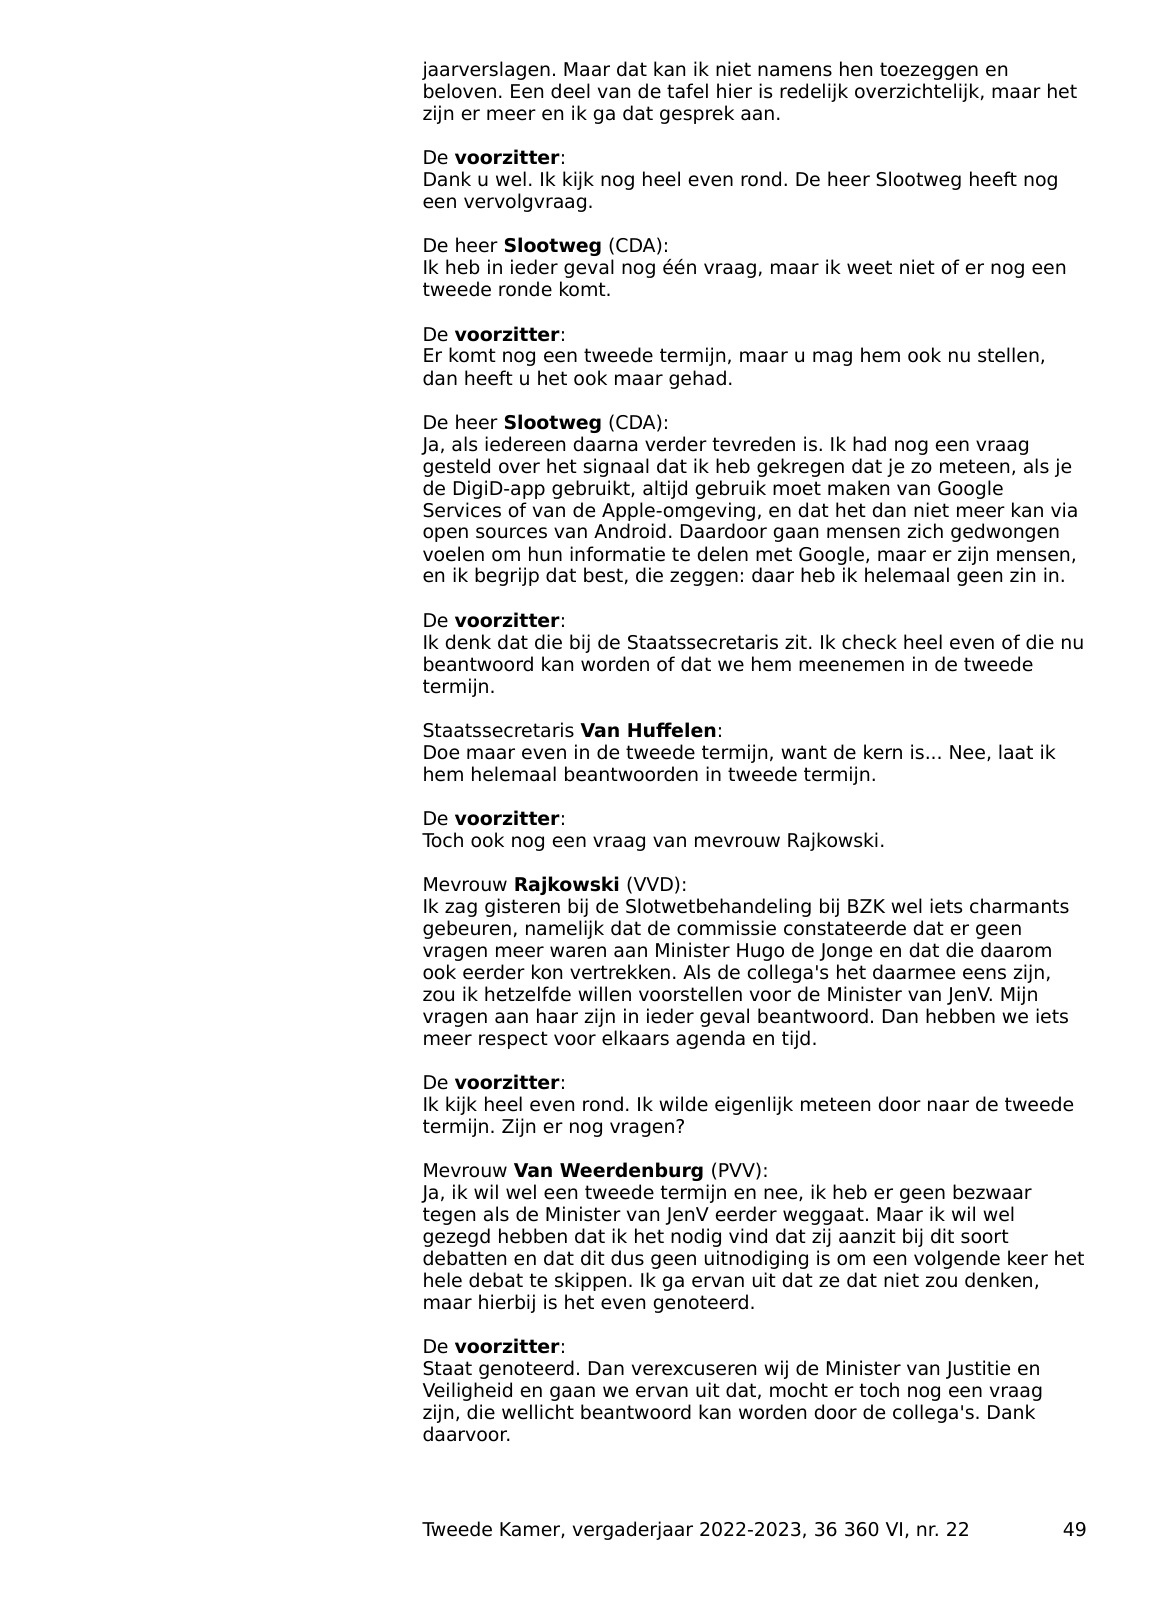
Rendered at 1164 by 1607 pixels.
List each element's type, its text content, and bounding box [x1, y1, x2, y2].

text Doe maar even in de tweede termijn, want de kern is... Nee, laat ik hem helemaal beantwoorden in tweede termijn. [422, 742, 1087, 786]
text De voorzitter: [422, 323, 1087, 345]
text jaarverslagen. Maar dat kan ik niet namens hen toezeggen en beloven. Een deel van de tafel hier is redelijk overzichtelijk, maar het zijn er meer en ik ga dat gesprek aan. [422, 59, 1087, 125]
text Mevrouw Van Weerdenburg (PVV): [422, 1160, 1087, 1182]
text Staat genoteerd. Dan verexcuseren wij de Minister van Justitie en Veiligheid en gaan we ervan uit dat, mocht er toch nog een vraag zijn, die wellicht beantwoord kan worden door de collega's. Dank daarvoor. [422, 1358, 1087, 1446]
text De voorzitter: [422, 1072, 1087, 1094]
text Staatssecretaris Van Huffelen: [422, 720, 1087, 742]
text Ik zag gisteren bij de Slotwetbehandeling bij BZK wel iets charmants gebeuren, namelijk dat de commissie constateerde dat er geen vragen meer waren aan Minister Hugo de Jonge en dat die daarom ook eerder kon vertrekken. Als de collega's het daarmee eens zijn, zou ik hetzelfde willen voorstellen voor de Minister van JenV. Mijn vragen aan haar zijn in ieder geval beantwoord. Dan hebben we iets meer respect voor elkaars agenda en tijd. [422, 896, 1087, 1050]
text De voorzitter: [422, 147, 1087, 169]
text De heer Slootweg (CDA): [422, 412, 1087, 433]
text Ja, ik wil wel een tweede termijn en nee, ik heb er geen bezwaar tegen als de Minister van JenV eerder weggaat. Maar ik wil wel gezegd hebben dat ik het nodig vind dat zij aanzit bij dit soort debatten en dat dit dus geen uitnodiging is om een volgende keer het hele debat te skippen. Ik ga ervan uit dat ze dat niet zou denken, maar hierbij is het even genoteerd. [422, 1182, 1087, 1314]
text Ik heb in ieder geval nog één vraag, maar ik weet niet of er nog een tweede ronde komt. [422, 257, 1087, 301]
text De voorzitter: [422, 609, 1087, 632]
text Ik denk dat die bij de Staatssecretaris zit. Ik check heel even of die nu beantwoord kan worden of dat we hem meenemen in de tweede termijn. [422, 632, 1087, 697]
text Dank u wel. Ik kijk nog heel even rond. De heer Slootweg heeft nog een vervolgvraag. [422, 169, 1087, 213]
text Toch ook nog een vraag van mevrouw Rajkowski. [422, 830, 1087, 852]
text De voorzitter: [422, 808, 1087, 830]
text Mevrouw Rajkowski (VVD): [422, 874, 1087, 896]
text De voorzitter: [422, 1336, 1087, 1358]
text Er komt nog een tweede termijn, maar u mag hem ook nu stellen, dan heeft u het ook maar gehad. [422, 345, 1087, 389]
text Ik kijk heel even rond. Ik wilde eigenlijk meteen door naar de tweede termijn. Zijn er nog vragen? [422, 1094, 1087, 1138]
text De heer Slootweg (CDA): [422, 235, 1087, 257]
text Ja, als iedereen daarna verder tevreden is. Ik had nog een vraag gesteld over het signaal dat ik heb gekregen dat je zo meteen, als je de DigiD-app gebruikt, altijd gebruik moet maken van Google Services of van de Apple-omgeving, en dat het dan niet meer kan via open sources van Android. Daardoor gaan mensen zich gedwongen voelen om hun informatie te delen met Google, maar er zijn mensen, en ik begrijp dat best, die zeggen: daar heb ik helemaal geen zin in. [422, 433, 1087, 587]
